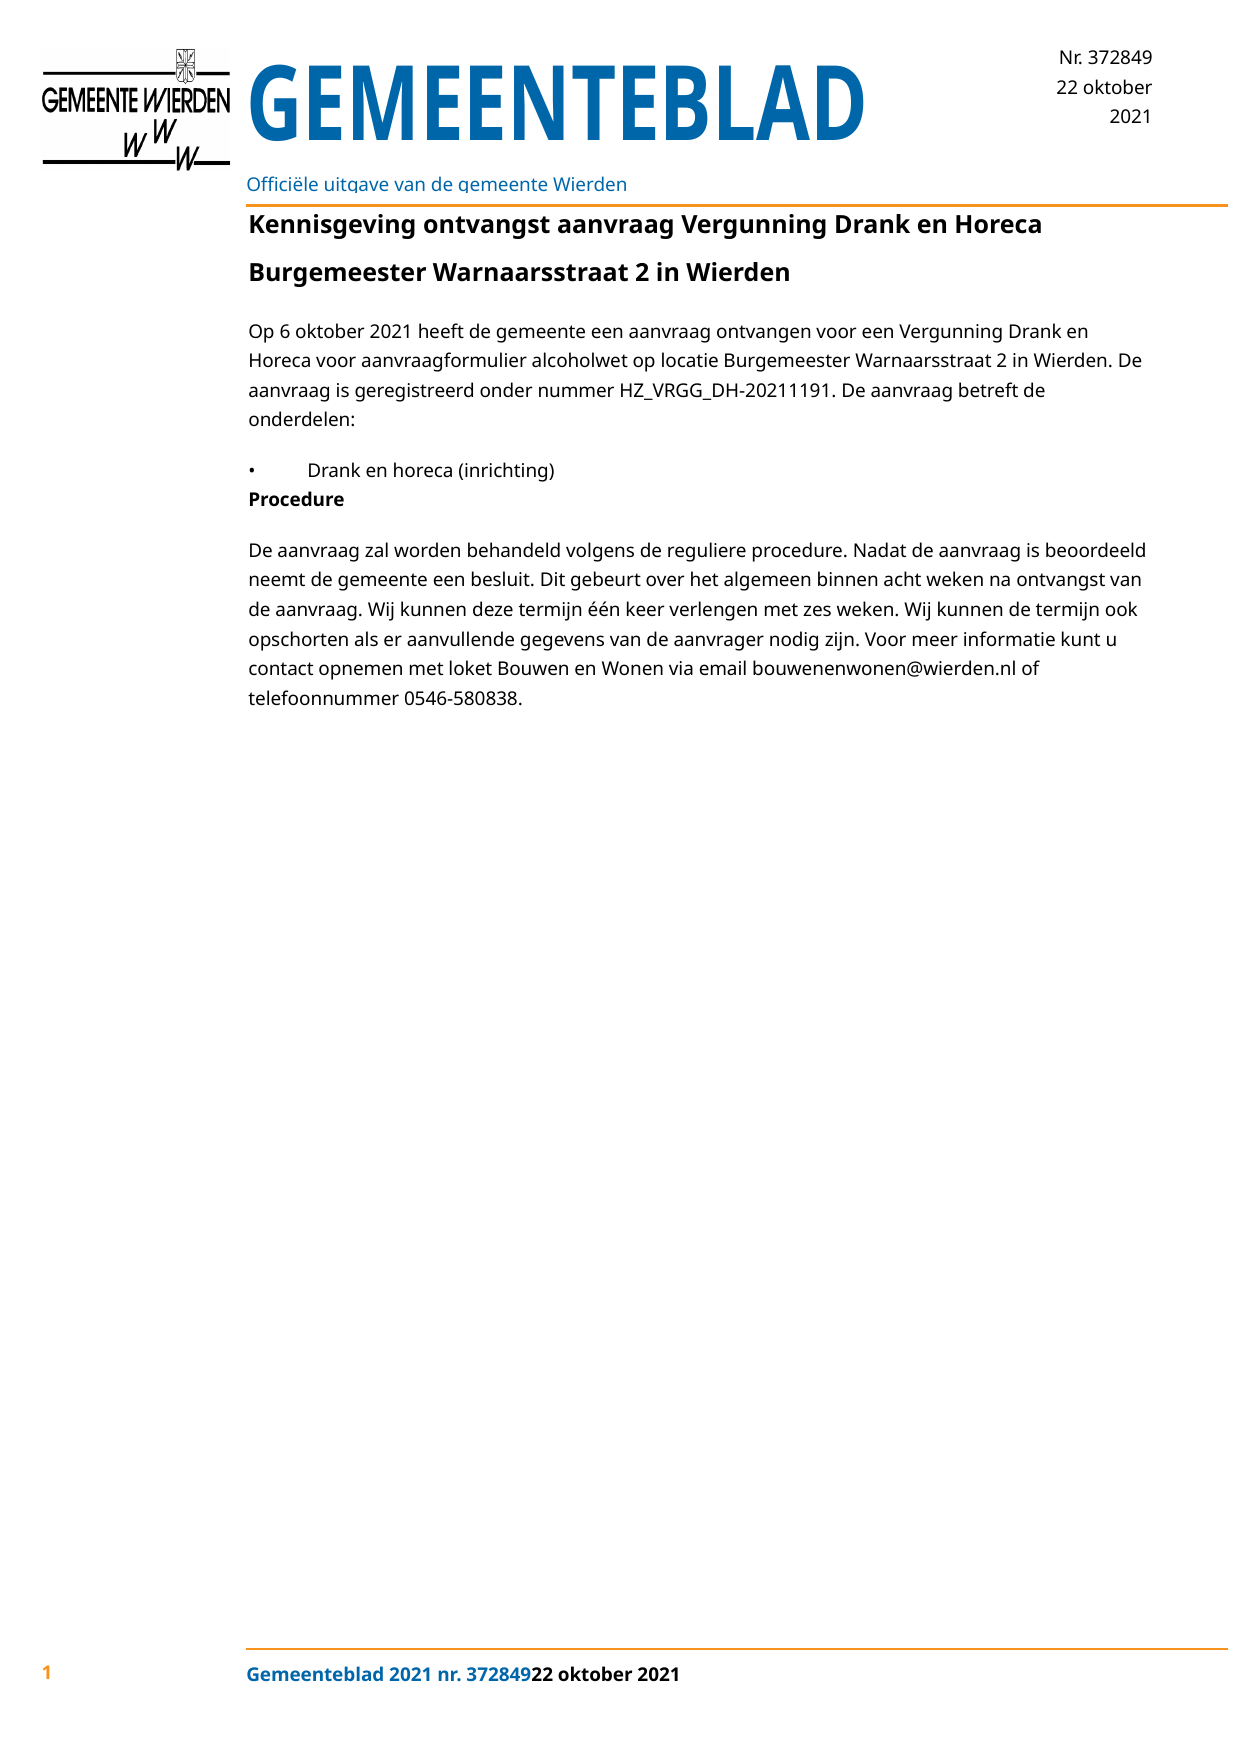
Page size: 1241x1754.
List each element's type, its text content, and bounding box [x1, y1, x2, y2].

text De aanvraag zal worden behandeld volgens de reguliere procedure. Nadat de aanvraag is beoordeeld neemt de gemeente een besluit. Dit gebeurt over het algemeen binnen acht weken na ontvangst van de aanvraag. Wij kunnen deze termijn één keer verlengen met zes weken. Wij kunnen de termijn ook opschorten als er aanvullende gegevens van de aanvrager nodig zijn. Voor meer informatie kunt u contact opnemen met loket Bouwen en Wonen via email bouwenenwonen@wierden.nl of telefoonnummer 0546-580838. [248, 537, 1152, 711]
list Drank en horeca (inrichting) [248, 457, 1152, 483]
text Op 6 oktober 2021 heeft de gemeente een aanvraag ontvangen voor een Vergunning Drank en Horeca voor aanvraagformulier alcoholwet op locatie Burgemeester Warnaarsstraat 2 in Wierden. De aanvraag is geregistreerd onder nummer HZ_VRGG_DH-20211191. De aanvraag betreft de onderdelen: [248, 318, 1152, 432]
picture [41, 47, 231, 172]
text Procedure [248, 487, 1152, 512]
text Kennisgeving ontvangst aanvraag Vergunning Drank en Horeca Burgemeester Warnaarsstraat 2 in Wierden [248, 207, 1152, 288]
